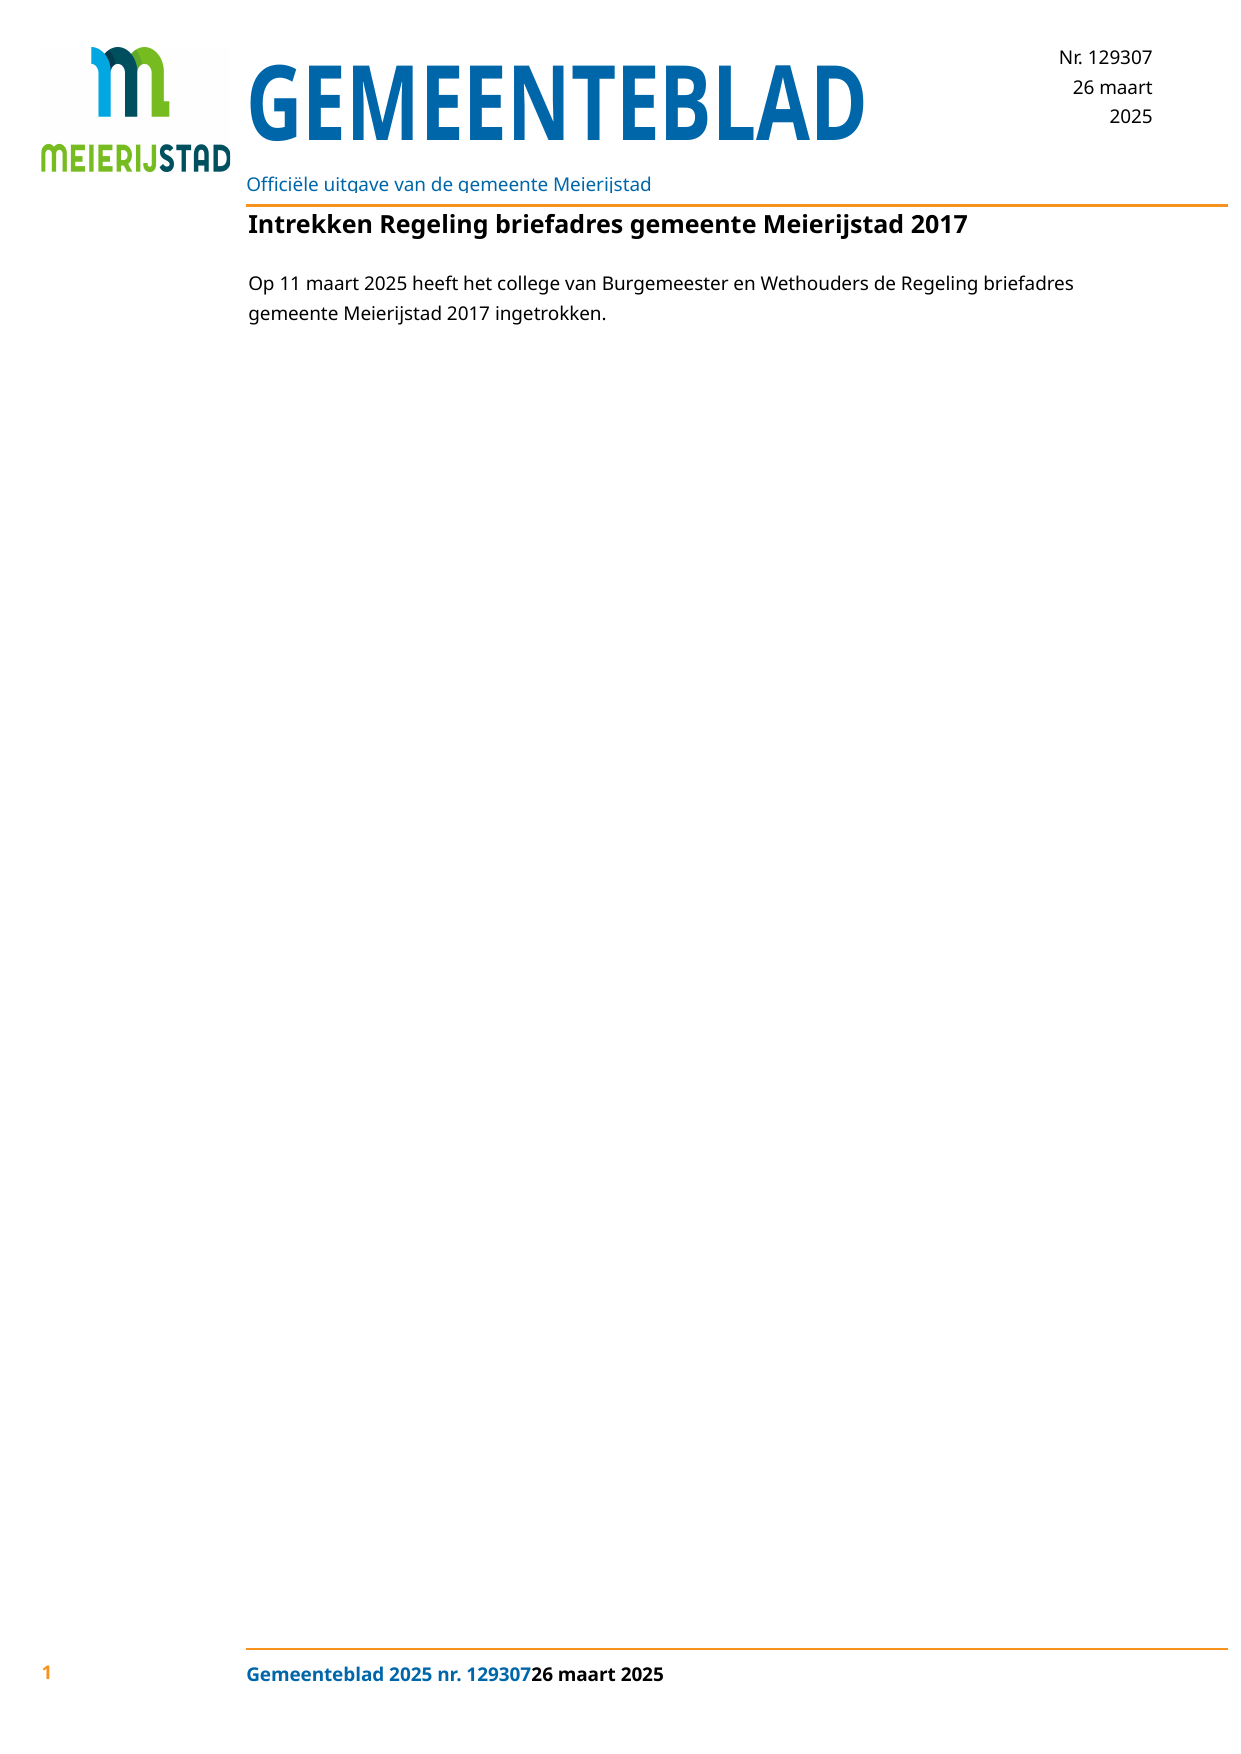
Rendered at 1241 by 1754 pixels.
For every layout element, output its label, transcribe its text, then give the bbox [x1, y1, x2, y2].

picture [41, 47, 231, 172]
text Intrekken Regeling briefadres gemeente Meierijstad 2017 [248, 207, 1152, 241]
text Op 11 maart 2025 heeft het college van Burgemeester en Wethouders de Regeling briefadres gemeente Meierijstad 2017 ingetrokken. [248, 270, 1152, 326]
